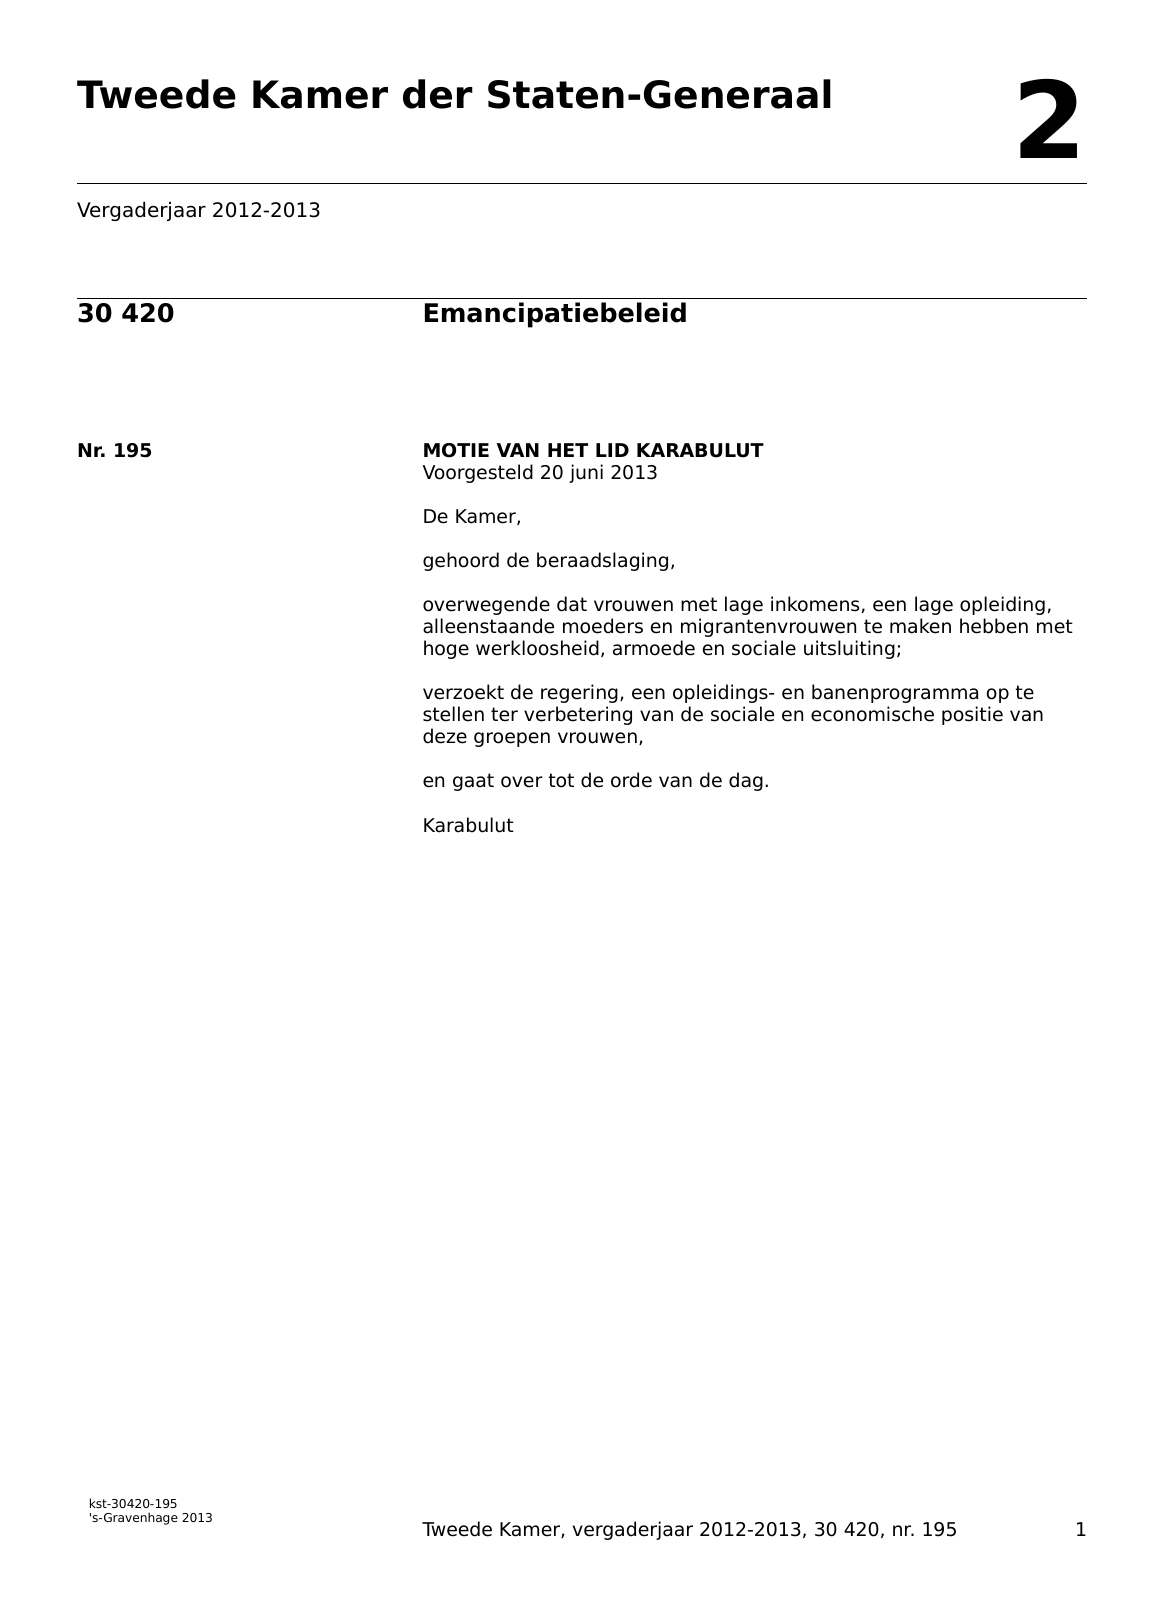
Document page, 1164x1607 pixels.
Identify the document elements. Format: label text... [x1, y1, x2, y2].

text De Kamer, [422, 506, 1087, 528]
table_cell Vergaderjaar 2012-2013 [77, 184, 1087, 298]
text Karabulut [422, 814, 1087, 837]
text en gaat over tot de orde van de dag. [422, 770, 1087, 792]
subtitle 30 420 Emancipatiebeleid [77, 299, 1087, 329]
table_header 2 [886, 59, 1087, 183]
subtitle Nr. 195 MOTIE VAN HET LID KARABULUT [77, 440, 1087, 462]
text Voorgesteld 20 juni 2013 [422, 462, 1087, 484]
table_header Tweede Kamer der Staten-Generaal [77, 59, 886, 183]
text 's-Gravenhage 2013 [88, 1511, 323, 1525]
text verzoekt de regering, een opleidings- en banenprogramma op te stellen ter verbetering van de sociale en economische positie van deze groepen vrouwen, [422, 682, 1087, 748]
text overwegende dat vrouwen met lage inkomens, een lage opleiding, alleenstaande moeders en migrantenvrouwen te maken hebben met hoge werkloosheid, armoede en sociale uitsluiting; [422, 594, 1087, 660]
text gehoord de beraadslaging, [422, 550, 1087, 572]
text kst-30420-195 [88, 1497, 323, 1511]
